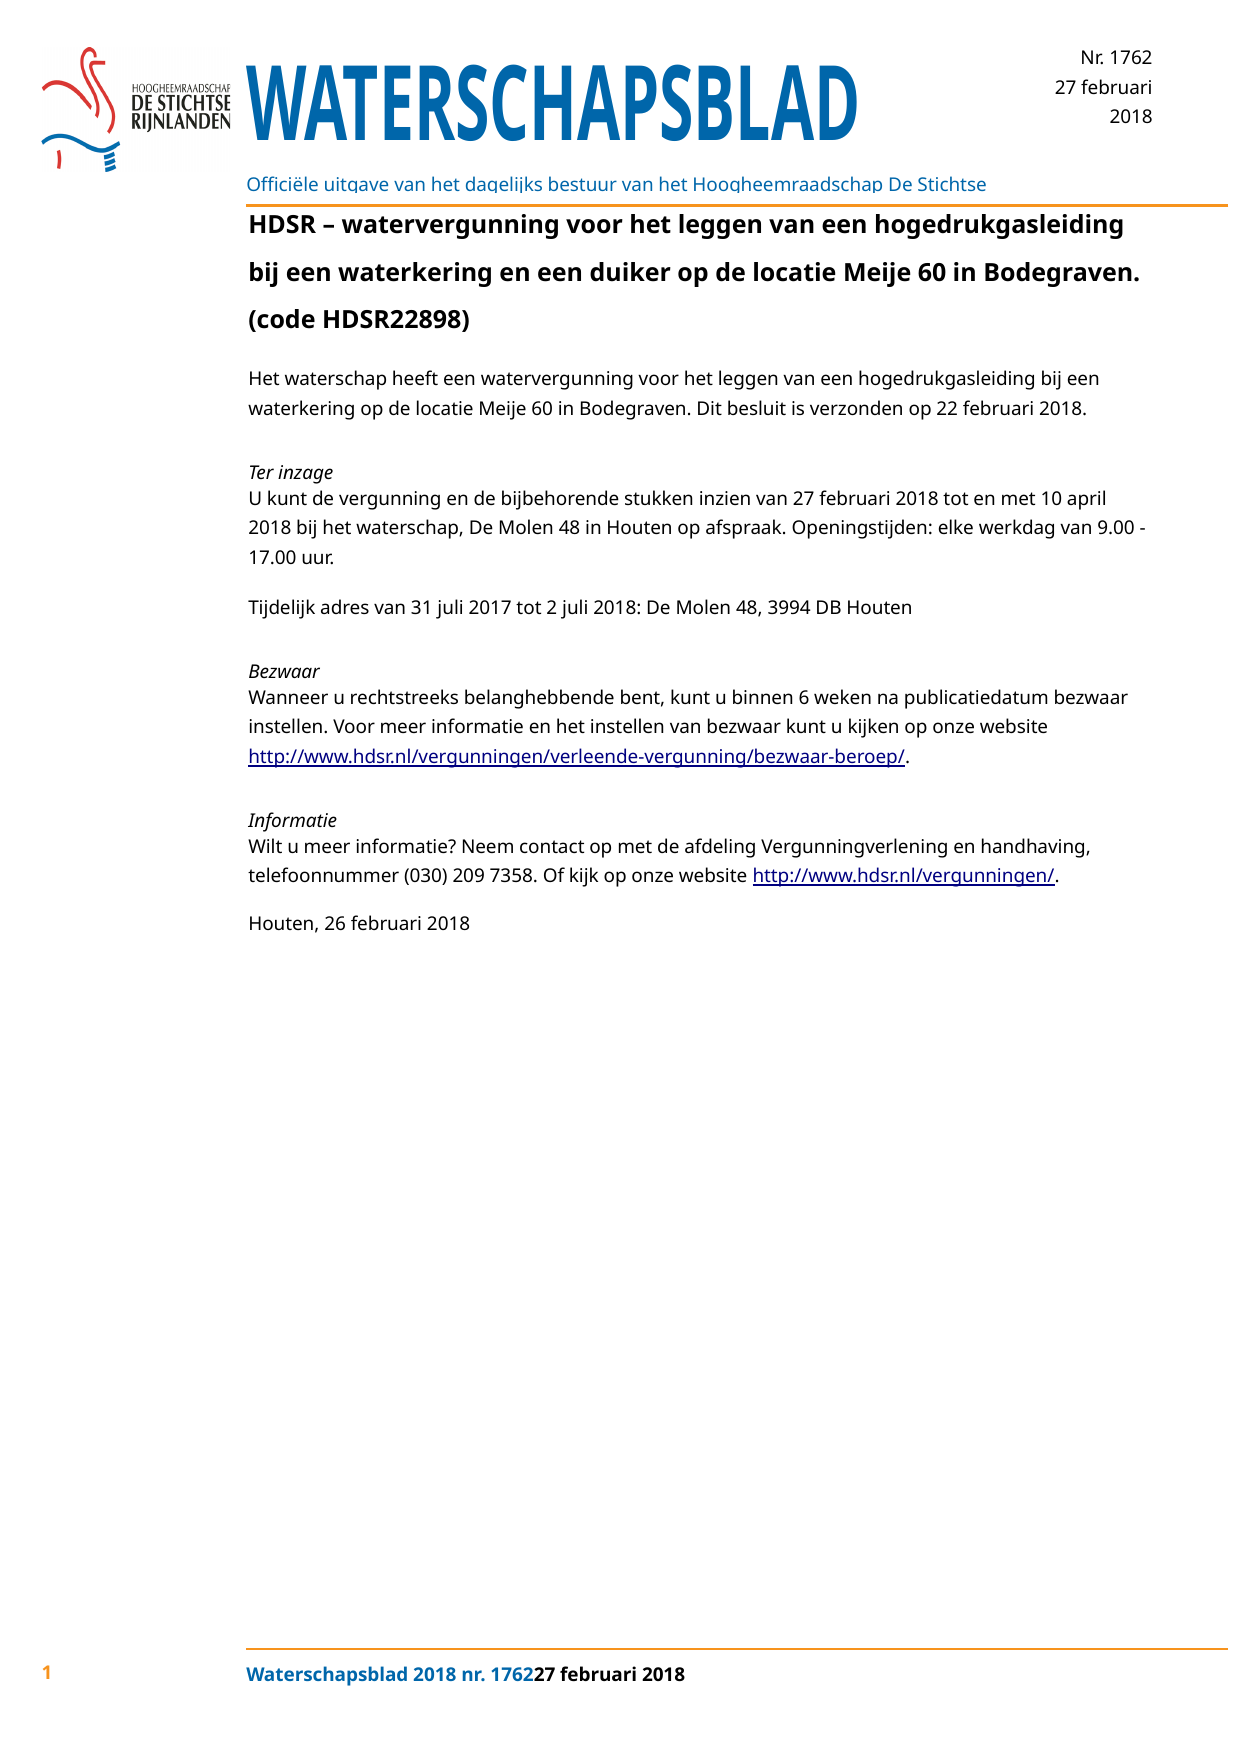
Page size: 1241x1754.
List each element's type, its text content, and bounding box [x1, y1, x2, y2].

text Informatie [248, 807, 1152, 833]
text Ter inzage [248, 459, 1152, 485]
text Bezwaar [248, 658, 1152, 684]
text Houten, 26 februari 2018 [248, 910, 1152, 936]
text Tijdelijk adres van 31 juli 2017 tot 2 juli 2018: De Molen 48, 3994 DB Houten [248, 594, 1152, 620]
text Wilt u meer informatie? Neem contact op met de afdeling Vergunningverlening en handhaving, telefoonnummer (030) 209 7358. Of kijk op onze website http://www.hdsr.nl/vergunningen/. [248, 833, 1152, 888]
text Het waterschap heeft een watervergunning voor het leggen van een hogedrukgasleiding bij een waterkering op de locatie Meije 60 in Bodegraven. Dit besluit is verzonden op 22 februari 2018. [248, 366, 1152, 421]
picture [41, 47, 231, 172]
text Wanneer u rechtstreeks belanghebbende bent, kunt u binnen 6 weken na publicatiedatum bezwaar instellen. Voor meer informatie en het instellen van bezwaar kunt u kijken op onze website http://www.hdsr.nl/vergunningen/verleende-vergunning/bezwaar-beroep/. [248, 684, 1152, 769]
text U kunt de vergunning en de bijbehorende stukken inzien van 27 februari 2018 tot en met 10 april 2018 bij het waterschap, De Molen 48 in Houten op afspraak. Openingstijden: elke werkdag van 9.00 - 17.00 uur. [248, 485, 1152, 570]
text HDSR – watervergunning voor het leggen van een hogedrukgasleiding bij een waterkering en een duiker op de locatie Meije 60 in Bodegraven. (code HDSR22898) [248, 207, 1152, 336]
